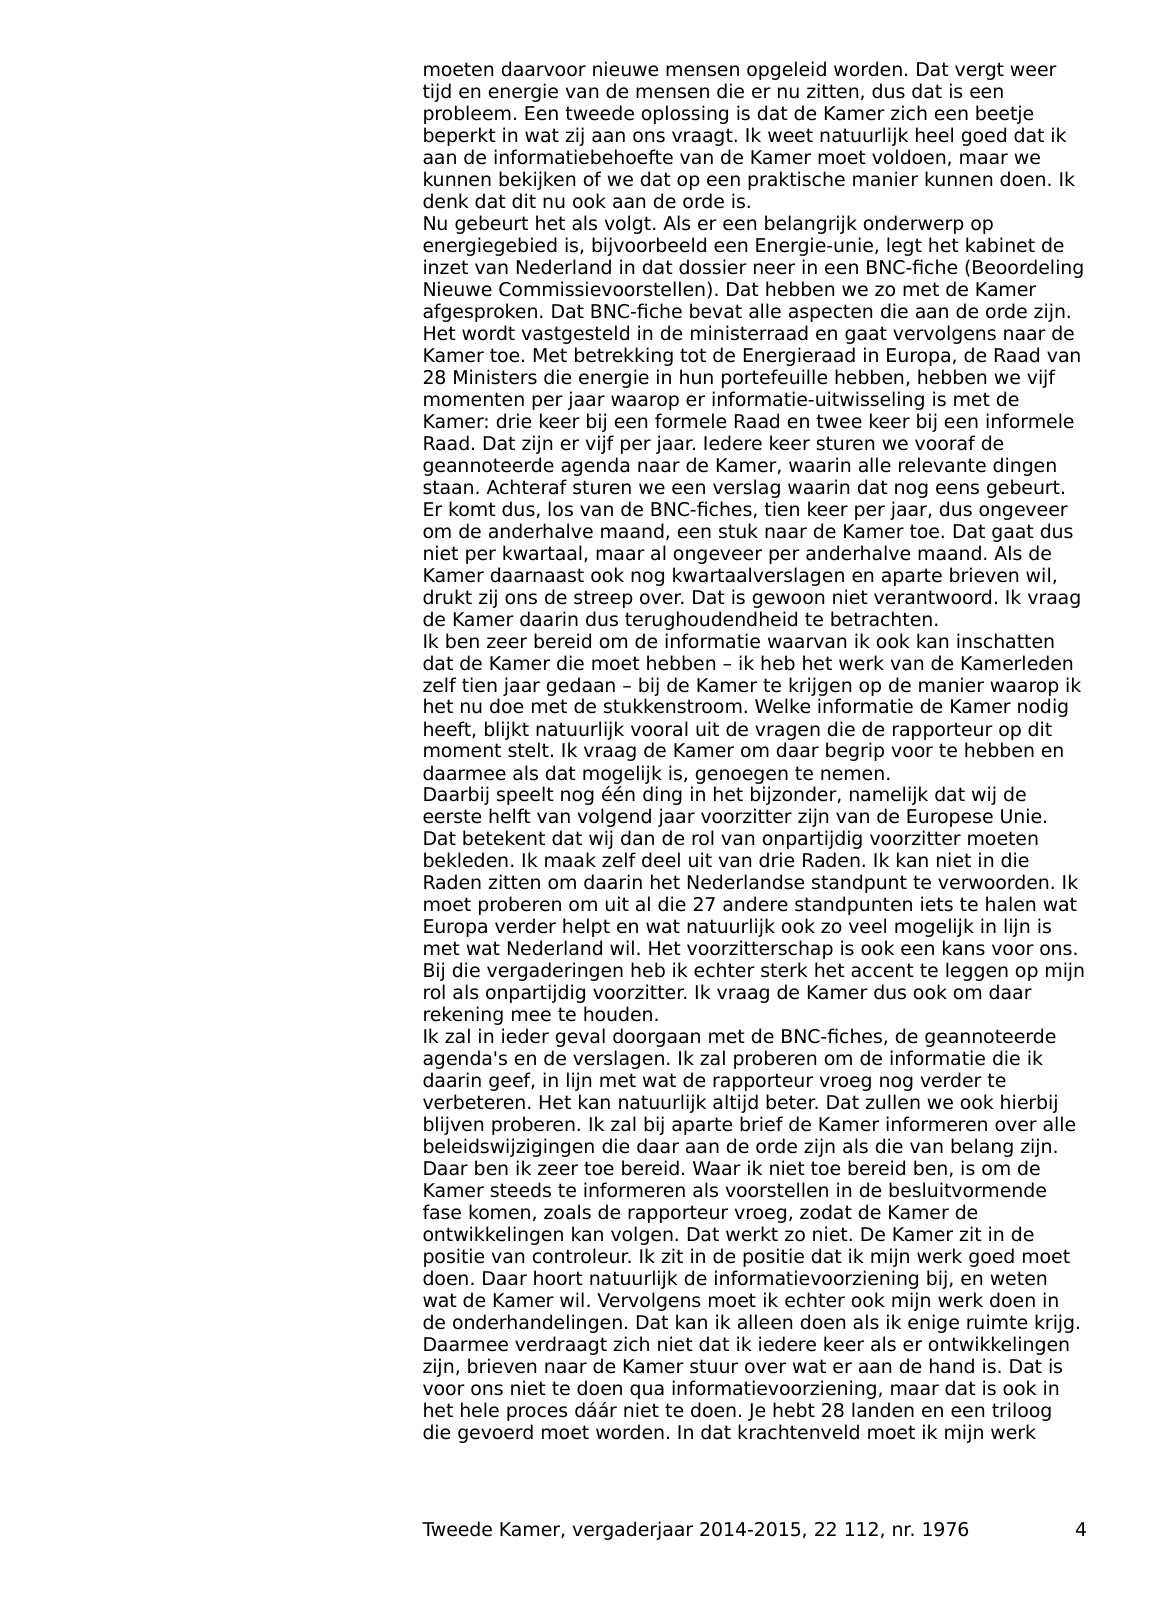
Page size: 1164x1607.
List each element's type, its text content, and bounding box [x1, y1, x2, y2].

text Nu gebeurt het als volgt. Als er een belangrijk onderwerp op energiegebied is, bijvoorbeeld een Energie-unie, legt het kabinet de inzet van Nederland in dat dossier neer in een BNC-fiche (Beoordeling Nieuwe Commissievoorstellen). Dat hebben we zo met de Kamer afgesproken. Dat BNC-fiche bevat alle aspecten die aan de orde zijn. Het wordt vastgesteld in de ministerraad en gaat vervolgens naar de Kamer toe. Met betrekking tot de Energieraad in Europa, de Raad van 28 Ministers die energie in hun portefeuille hebben, hebben we vijf momenten per jaar waarop er informatie-uitwisseling is met de Kamer: drie keer bij een formele Raad en twee keer bij een informele Raad. Dat zijn er vijf per jaar. Iedere keer sturen we vooraf de geannoteerde agenda naar de Kamer, waarin alle relevante dingen staan. Achteraf sturen we een verslag waarin dat nog eens gebeurt. Er komt dus, los van de BNC-fiches, tien keer per jaar, dus ongeveer om de anderhalve maand, een stuk naar de Kamer toe. Dat gaat dus niet per kwartaal, maar al ongeveer per anderhalve maand. Als de Kamer daarnaast ook nog kwartaalverslagen en aparte brieven wil, drukt zij ons de streep over. Dat is gewoon niet verantwoord. Ik vraag de Kamer daarin dus terughoudendheid te betrachten. [422, 213, 1087, 631]
text Daarbij speelt nog één ding in het bijzonder, namelijk dat wij de eerste helft van volgend jaar voorzitter zijn van de Europese Unie. Dat betekent dat wij dan de rol van onpartijdig voorzitter moeten bekleden. Ik maak zelf deel uit van drie Raden. Ik kan niet in die Raden zitten om daarin het Nederlandse standpunt te verwoorden. Ik moet proberen om uit al die 27 andere standpunten iets te halen wat Europa verder helpt en wat natuurlijk ook zo veel mogelijk in lijn is met wat Nederland wil. Het voorzitterschap is ook een kans voor ons. Bij die vergaderingen heb ik echter sterk het accent te leggen op mijn rol als onpartijdig voorzitter. Ik vraag de Kamer dus ook om daar rekening mee te houden. [422, 784, 1087, 1026]
text Ik ben zeer bereid om de informatie waarvan ik ook kan inschatten dat de Kamer die moet hebben – ik heb het werk van de Kamerleden zelf tien jaar gedaan – bij de Kamer te krijgen op de manier waarop ik het nu doe met de stukkenstroom. Welke informatie de Kamer nodig heeft, blijkt natuurlijk vooral uit de vragen die de rapporteur op dit moment stelt. Ik vraag de Kamer om daar begrip voor te hebben en daarmee als dat mogelijk is, genoegen te nemen. [422, 631, 1087, 784]
text moeten daarvoor nieuwe mensen opgeleid worden. Dat vergt weer tijd en energie van de mensen die er nu zitten, dus dat is een probleem. Een tweede oplossing is dat de Kamer zich een beetje beperkt in wat zij aan ons vraagt. Ik weet natuurlijk heel goed dat ik aan de informatiebehoefte van de Kamer moet voldoen, maar we kunnen bekijken of we dat op een praktische manier kunnen doen. Ik denk dat dit nu ook aan de orde is. [422, 59, 1087, 213]
text Ik zal in ieder geval doorgaan met de BNC-fiches, de geannoteerde agenda's en de verslagen. Ik zal proberen om de informatie die ik daarin geef, in lijn met wat de rapporteur vroeg nog verder te verbeteren. Het kan natuurlijk altijd beter. Dat zullen we ook hierbij blijven proberen. Ik zal bij aparte brief de Kamer informeren over alle beleidswijzigingen die daar aan de orde zijn als die van belang zijn. Daar ben ik zeer toe bereid. Waar ik niet toe bereid ben, is om de Kamer steeds te informeren als voorstellen in de besluitvormende fase komen, zoals de rapporteur vroeg, zodat de Kamer de ontwikkelingen kan volgen. Dat werkt zo niet. De Kamer zit in de positie van controleur. Ik zit in de positie dat ik mijn werk goed moet doen. Daar hoort natuurlijk de informatievoorziening bij, en weten wat de Kamer wil. Vervolgens moet ik echter ook mijn werk doen in de onderhandelingen. Dat kan ik alleen doen als ik enige ruimte krijg. Daarmee verdraagt zich niet dat ik iedere keer als er ontwikkelingen zijn, brieven naar de Kamer stuur over wat er aan de hand is. Dat is voor ons niet te doen qua informatievoorziening, maar dat is ook in het hele proces dáár niet te doen. Je hebt 28 landen en een triloog die gevoerd moet worden. In dat krachtenveld moet ik mijn werk [422, 1026, 1087, 1444]
